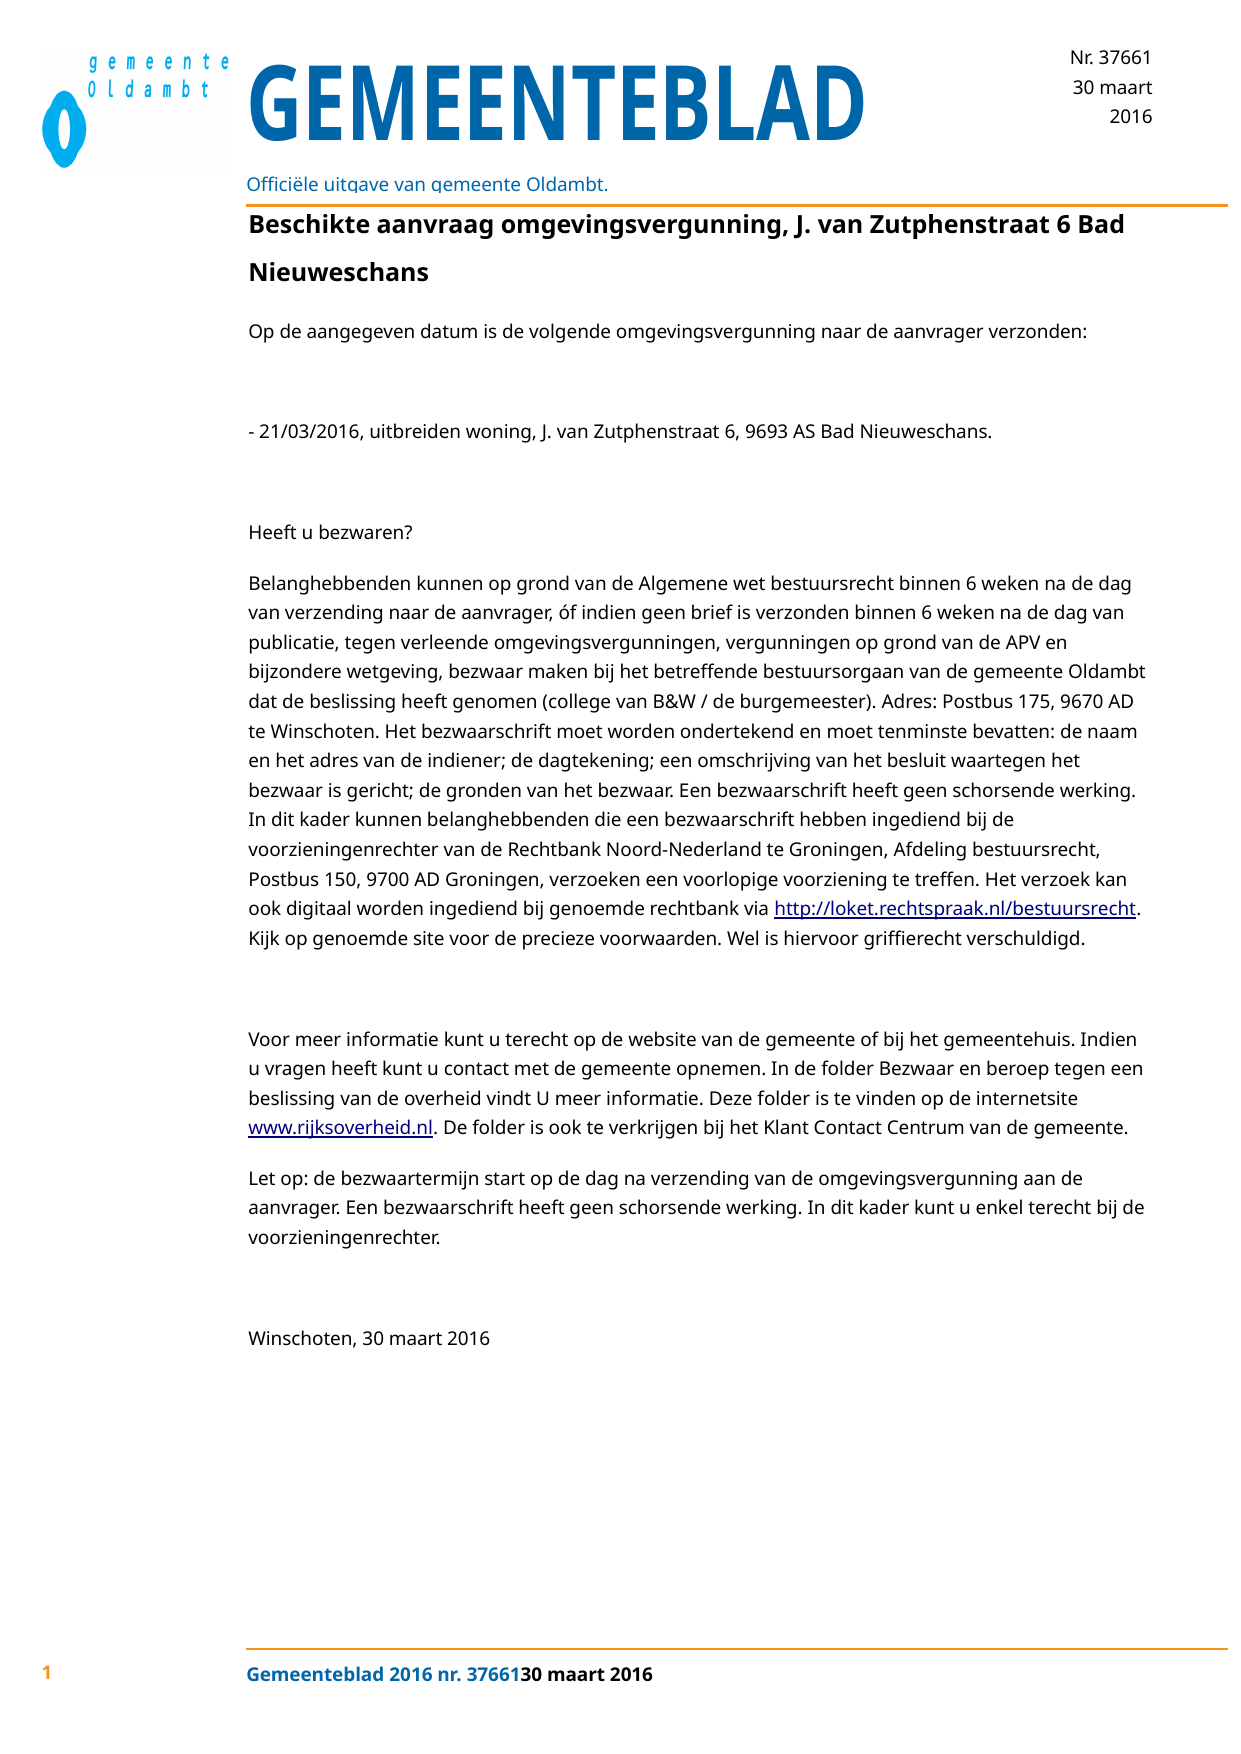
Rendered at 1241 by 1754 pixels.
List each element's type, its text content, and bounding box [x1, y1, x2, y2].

text Op de aangegeven datum is de volgende omgevingsvergunning naar de aanvrager verzonden: [248, 318, 1152, 344]
text - 21/03/2016, uitbreiden woning, J. van Zutphenstraat 6, 9693 AS Bad Nieuweschans. [248, 419, 1152, 444]
text Beschikte aanvraag omgevingsvergunning, J. van Zutphenstraat 6 Bad Nieuweschans [248, 207, 1152, 288]
text Belanghebbenden kunnen op grond van de Algemene wet bestuursrecht binnen 6 weken na de dag van verzending naar de aanvrager, óf indien geen brief is verzonden binnen 6 weken na de dag van publicatie, tegen verleende omgevingsvergunningen, vergunningen op grond van de APV en bijzondere wetgeving, bezwaar maken bij het betreffende bestuursorgaan van de gemeente Oldambt dat de beslissing heeft genomen (college van B&W / de burgemeester). Adres: Postbus 175, 9670 AD te Winschoten. Het bezwaarschrift moet worden ondertekend en moet tenminste bevatten: de naam en het adres van de indiener; de dagtekening; een omschrijving van het besluit waartegen het bezwaar is gericht; de gronden van het bezwaar. Een bezwaarschrift heeft geen schorsende werking. In dit kader kunnen belanghebbenden die een bezwaarschrift hebben ingediend bij de voorzieningenrechter van de Rechtbank Noord-Nederland te Groningen, Afdeling bestuursrecht, Postbus 150, 9700 AD Groningen, verzoeken een voorlopige voorziening te treffen. Het verzoek kan ook digitaal worden ingediend bij genoemde rechtbank via http://loket.rechtspraak.nl/bestuursrecht. Kijk op genoemde site voor de precieze voorwaarden. Wel is hiervoor griffierecht verschuldigd. [248, 570, 1152, 951]
text Heeft u bezwaren? [248, 519, 1152, 545]
picture [41, 47, 231, 172]
text Winschoten, 30 maart 2016 [248, 1325, 1152, 1351]
text Voor meer informatie kunt u terecht op de website van de gemeente of bij het gemeentehuis. Indien u vragen heeft kunt u contact met de gemeente opnemen. In de folder Bezwaar en beroep tegen een beslissing van de overheid vindt U meer informatie. Deze folder is te vinden op de internetsite www.rijksoverheid.nl. De folder is ook te verkrijgen bij het Klant Contact Centrum van de gemeente. [248, 1026, 1152, 1140]
text Let op: de bezwaartermijn start op de dag na verzending van de omgevingsvergunning aan de aanvrager. Een bezwaarschrift heeft geen schorsende werking. In dit kader kunt u enkel terecht bij de voorzieningenrechter. [248, 1165, 1152, 1250]
